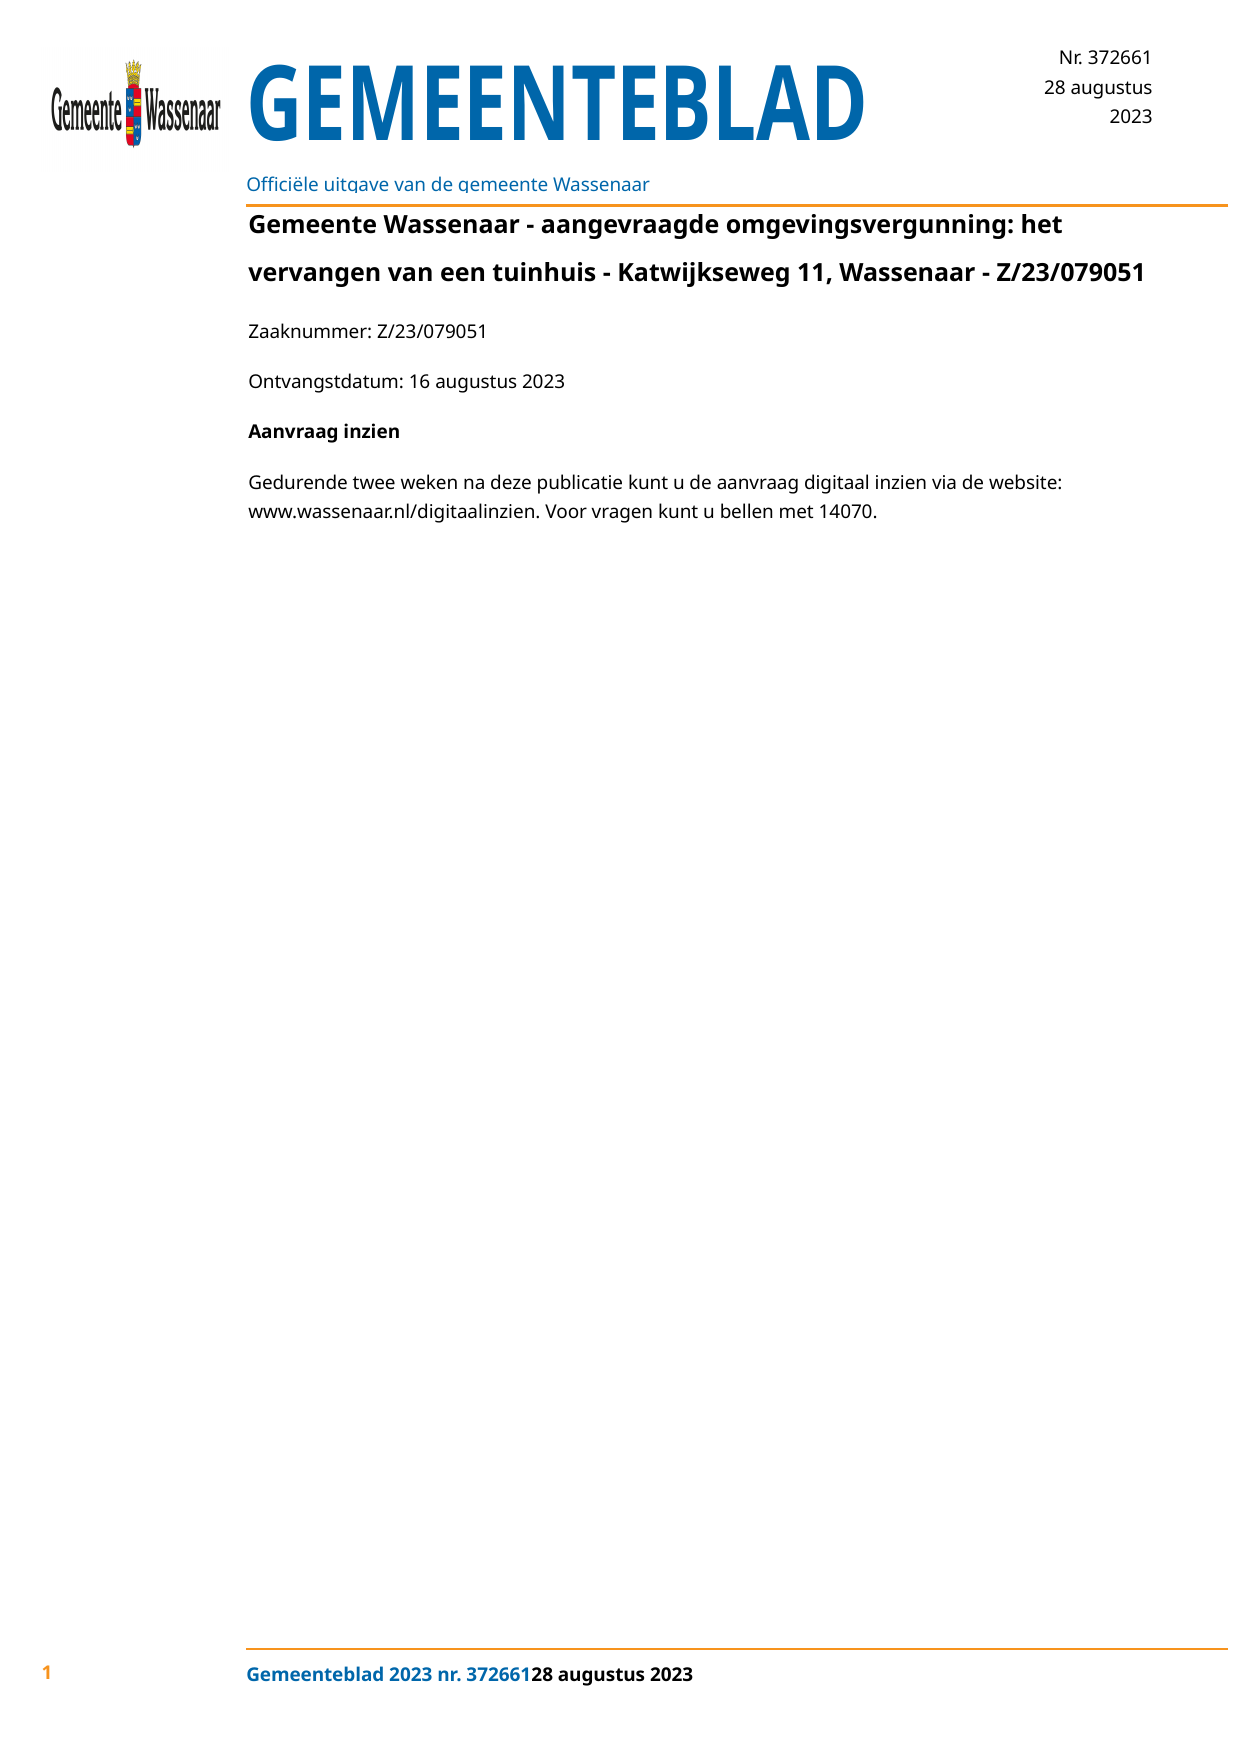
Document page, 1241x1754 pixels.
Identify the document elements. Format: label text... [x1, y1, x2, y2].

text Gemeente Wassenaar - aangevraagde omgevingsvergunning: het vervangen van een tuinhuis - Katwijkseweg 11, Wassenaar - Z/23/079051 [248, 207, 1152, 288]
picture [41, 47, 231, 172]
text Aanvraag inzien [248, 419, 1152, 444]
text Zaaknummer: Z/23/079051 [248, 318, 1152, 344]
text Ontvangstdatum: 16 augustus 2023 [248, 368, 1152, 394]
text Gedurende twee weken na deze publicatie kunt u de aanvraag digitaal inzien via de website: www.wassenaar.nl/digitaalinzien. Voor vragen kunt u bellen met 14070. [248, 469, 1152, 524]
